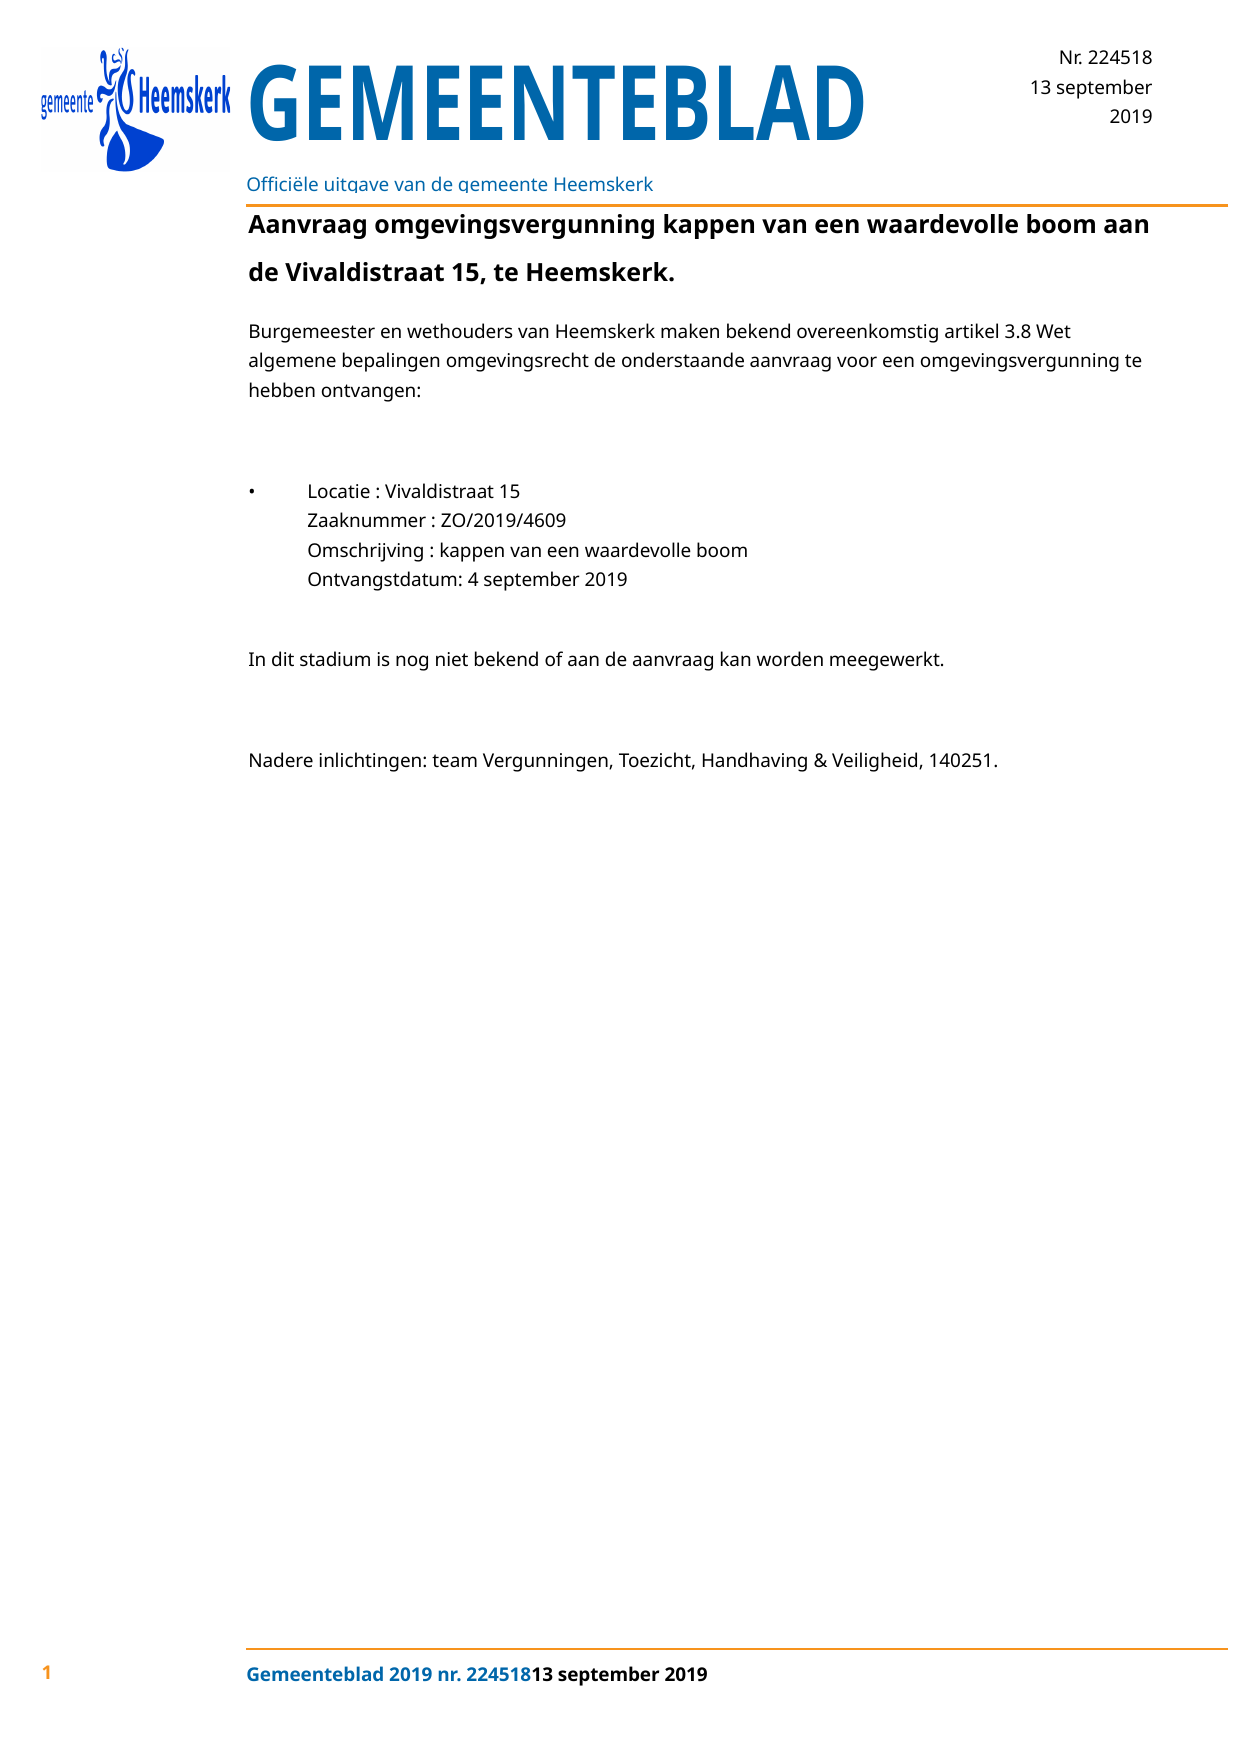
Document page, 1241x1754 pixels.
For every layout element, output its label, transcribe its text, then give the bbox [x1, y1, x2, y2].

list Zaaknummer : ZO/2019/4609 [248, 507, 1152, 533]
text Aanvraag omgevingsvergunning kappen van een waardevolle boom aan de Vivaldistraat 15, te Heemskerk. [248, 207, 1152, 288]
text Burgemeester en wethouders van Heemskerk maken bekend overeenkomstig artikel 3.8 Wet algemene bepalingen omgevingsrecht de onderstaande aanvraag voor een omgevingsvergunning te hebben ontvangen: [248, 318, 1152, 403]
text In dit stadium is nog niet bekend of aan de aanvraag kan worden meegewerkt. [248, 647, 1152, 672]
list Omschrijving : kappen van een waardevolle boom [248, 537, 1152, 563]
list Ontvangstdatum: 4 september 2019 [248, 567, 1152, 592]
picture [41, 47, 231, 172]
text Nadere inlichtingen: team Vergunningen, Toezicht, Handhaving & Veiligheid, 140251. [248, 747, 1152, 773]
list Locatie : Vivaldistraat 15 [248, 478, 1152, 504]
